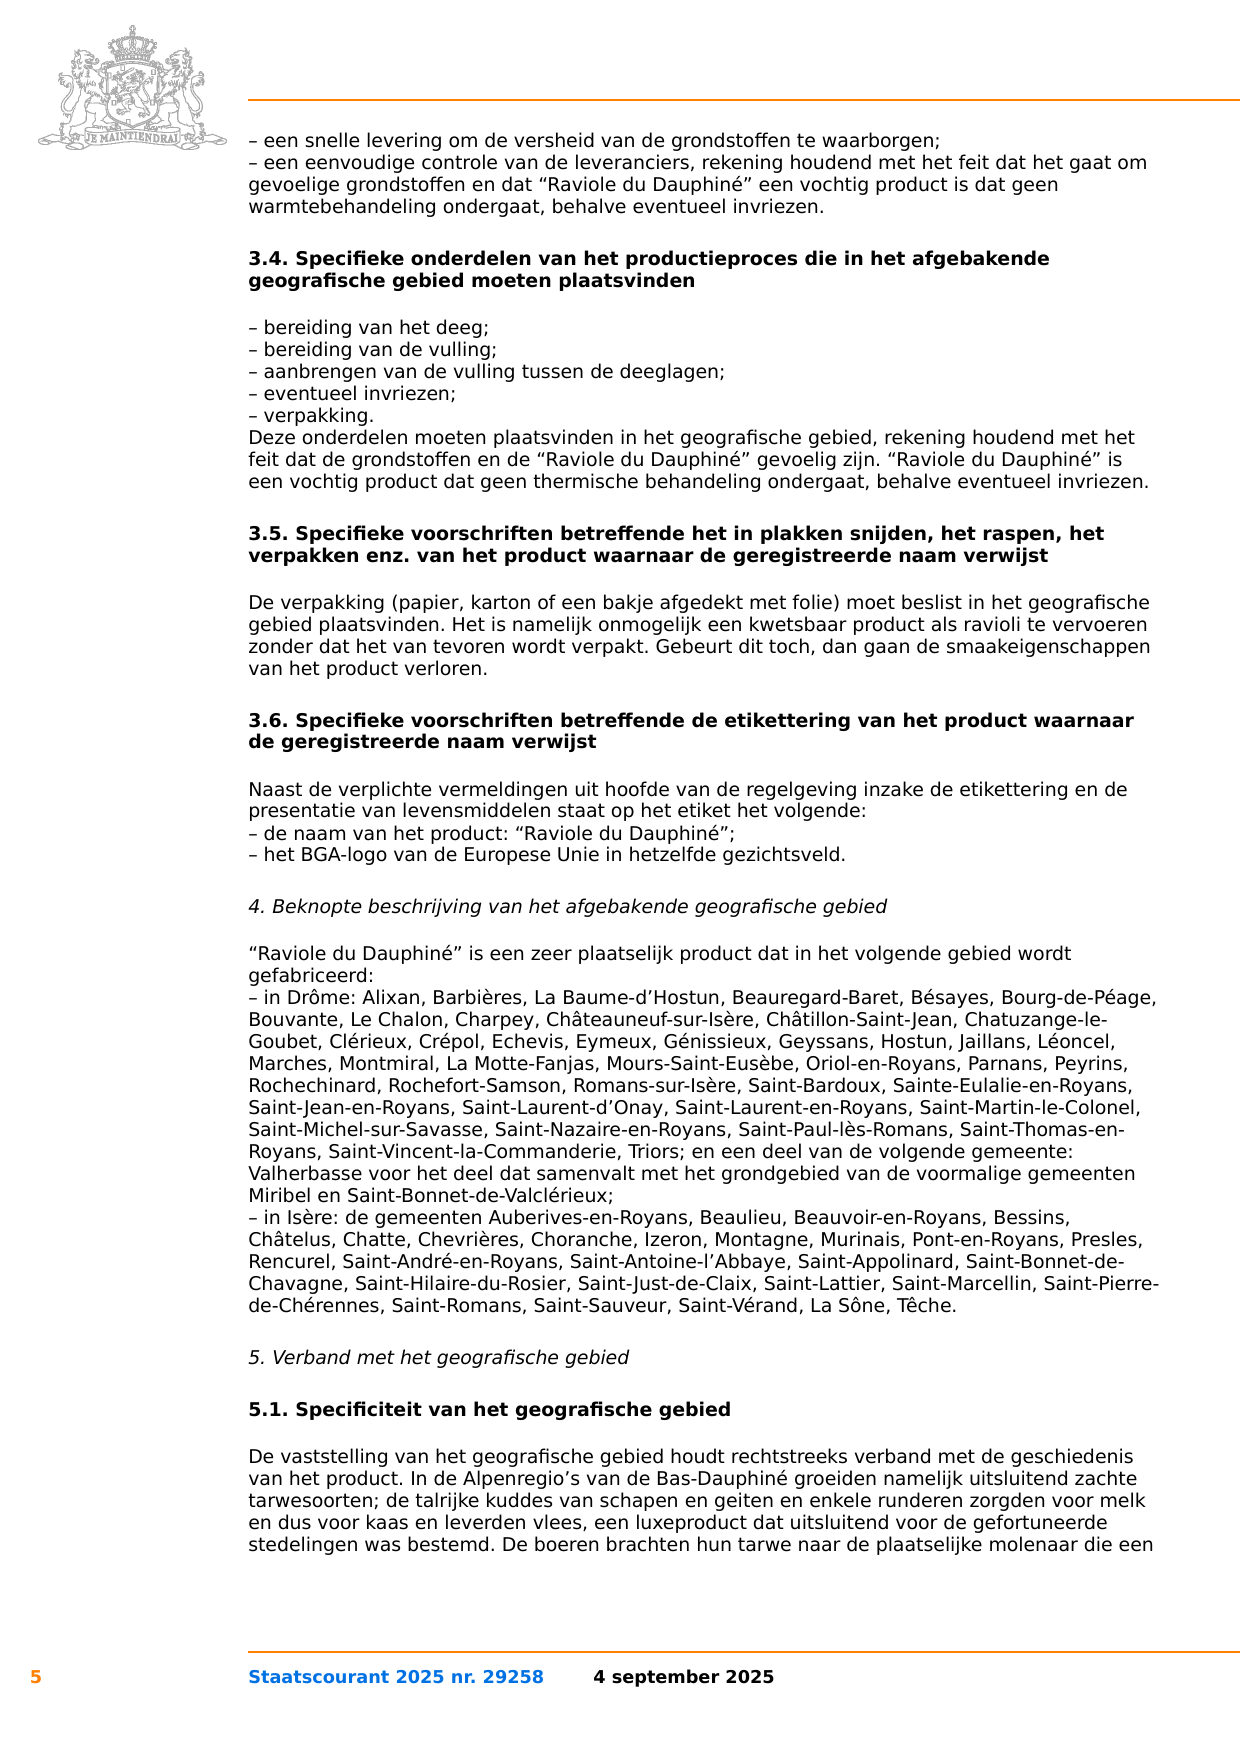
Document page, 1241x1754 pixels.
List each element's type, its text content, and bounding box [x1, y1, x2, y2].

text – de naam van het product: “Raviole du Dauphiné”; [248, 822, 1163, 844]
text De verpakking (papier, karton of een bakje afgedekt met folie) moet beslist in het geografische gebied plaatsvinden. Het is namelijk onmogelijk een kwetsbaar product als ravioli te vervoeren zonder dat het van tevoren wordt verpakt. Gebeurt dit toch, dan gaan de smaakeigenschappen van het product verloren. [248, 592, 1163, 679]
subtitle 3.4. Specifieke onderdelen van het productieproces die in het afgebakende geografische gebied moeten plaatsvinden [248, 248, 1163, 292]
text – in Drôme: Alixan, Barbières, La Baume-d’Hostun, Beauregard-Baret, Bésayes, Bourg-de-Péage, Bouvante, Le Chalon, Charpey, Châteauneuf-sur-Isère, Châtillon-Saint-Jean, Chatuzange-le-Goubet, Clérieux, Crépol, Echevis, Eymeux, Génissieux, Geyssans, Hostun, Jaillans, Léoncel, Marches, Montmiral, La Motte-Fanjas, Mours-Saint-Eusèbe, Oriol-en-Royans, Parnans, Peyrins, Rochechinard, Rochefort-Samson, Romans-sur-Isère, Saint-Bardoux, Sainte-Eulalie-en-Royans, Saint-Jean-en-Royans, Saint-Laurent-d’Onay, Saint-Laurent-en-Royans, Saint-Martin-le-Colonel, Saint-Michel-sur-Savasse, Saint-Nazaire-en-Royans, Saint-Paul-lès-Romans, Saint-Thomas-en-Royans, Saint-Vincent-la-Commanderie, Triors; en een deel van de volgende gemeente: Valherbasse voor het deel dat samenvalt met het grondgebied van de voormalige gemeenten Miribel en Saint-Bonnet-de-Valclérieux; [248, 987, 1163, 1207]
text – een snelle levering om de versheid van de grondstoffen te waarborgen; [248, 130, 1163, 152]
subtitle 3.6. Specifieke voorschriften betreffende de etikettering van het product waarnaar de geregistreerde naam verwijst [248, 709, 1163, 753]
subtitle 5.1. Specificiteit van het geografische gebied [248, 1399, 1163, 1421]
text Naast de verplichte vermeldingen uit hoofde van de regelgeving inzake de etikettering en de presentatie van levensmiddelen staat op het etiket het volgende: [248, 778, 1163, 822]
text – bereiding van de vulling; [248, 339, 1163, 361]
text De vaststelling van het geografische gebied houdt rechtstreeks verband met de geschiedenis van het product. In de Alpenregio’s van de Bas-Dauphiné groeiden namelijk uitsluitend zachte tarwesoorten; de talrijke kuddes van schapen en geiten en enkele runderen zorgden voor melk en dus voor kaas en leverden vlees, een luxeproduct dat uitsluitend voor de gefortuneerde stedelingen was bestemd. De boeren brachten hun tarwe naar de plaatselijke molenaar die een [248, 1446, 1163, 1556]
text – in Isère: de gemeenten Auberives-en-Royans, Beaulieu, Beauvoir-en-Royans, Bessins, Châtelus, Chatte, Chevrières, Choranche, Izeron, Montagne, Murinais, Pont-en-Royans, Presles, Rencurel, Saint-André-en-Royans, Saint-Antoine-l’Abbaye, Saint-Appolinard, Saint-Bonnet-de-Chavagne, Saint-Hilaire-du-Rosier, Saint-Just-de-Claix, Saint-Lattier, Saint-Marcellin, Saint-Pierre-de-Chérennes, Saint-Romans, Saint-Sauveur, Saint-Vérand, La Sône, Têche. [248, 1207, 1163, 1317]
text – het BGA-logo van de Europese Unie in hetzelfde gezichtsveld. [248, 844, 1163, 866]
text Deze onderdelen moeten plaatsvinden in het geografische gebied, rekening houdend met het feit dat de grondstoffen en de “Raviole du Dauphiné” gevoelig zijn. “Raviole du Dauphiné” is een vochtig product dat geen thermische behandeling ondergaat, behalve eventueel invriezen. [248, 427, 1163, 493]
text – verpakking. [248, 405, 1163, 427]
text – een eenvoudige controle van de leveranciers, rekening houdend met het feit dat het gaat om gevoelige grondstoffen en dat “Raviole du Dauphiné” een vochtig product is dat geen warmtebehandeling ondergaat, behalve eventueel invriezen. [248, 152, 1163, 218]
subtitle 4. Beknopte beschrijving van het afgebakende geografische gebied [248, 896, 1163, 918]
text – eventueel invriezen; [248, 383, 1163, 405]
picture [38, 25, 227, 150]
text – aanbrengen van de vulling tussen de deeglagen; [248, 361, 1163, 383]
subtitle 5. Verband met het geografische gebied [248, 1347, 1163, 1369]
subtitle 3.5. Specifieke voorschriften betreffende het in plakken snijden, het raspen, het verpakken enz. van het product waarnaar de geregistreerde naam verwijst [248, 523, 1163, 567]
text “Raviole du Dauphiné” is een zeer plaatselijk product dat in het volgende gebied wordt gefabriceerd: [248, 943, 1163, 987]
text – bereiding van het deeg; [248, 317, 1163, 339]
